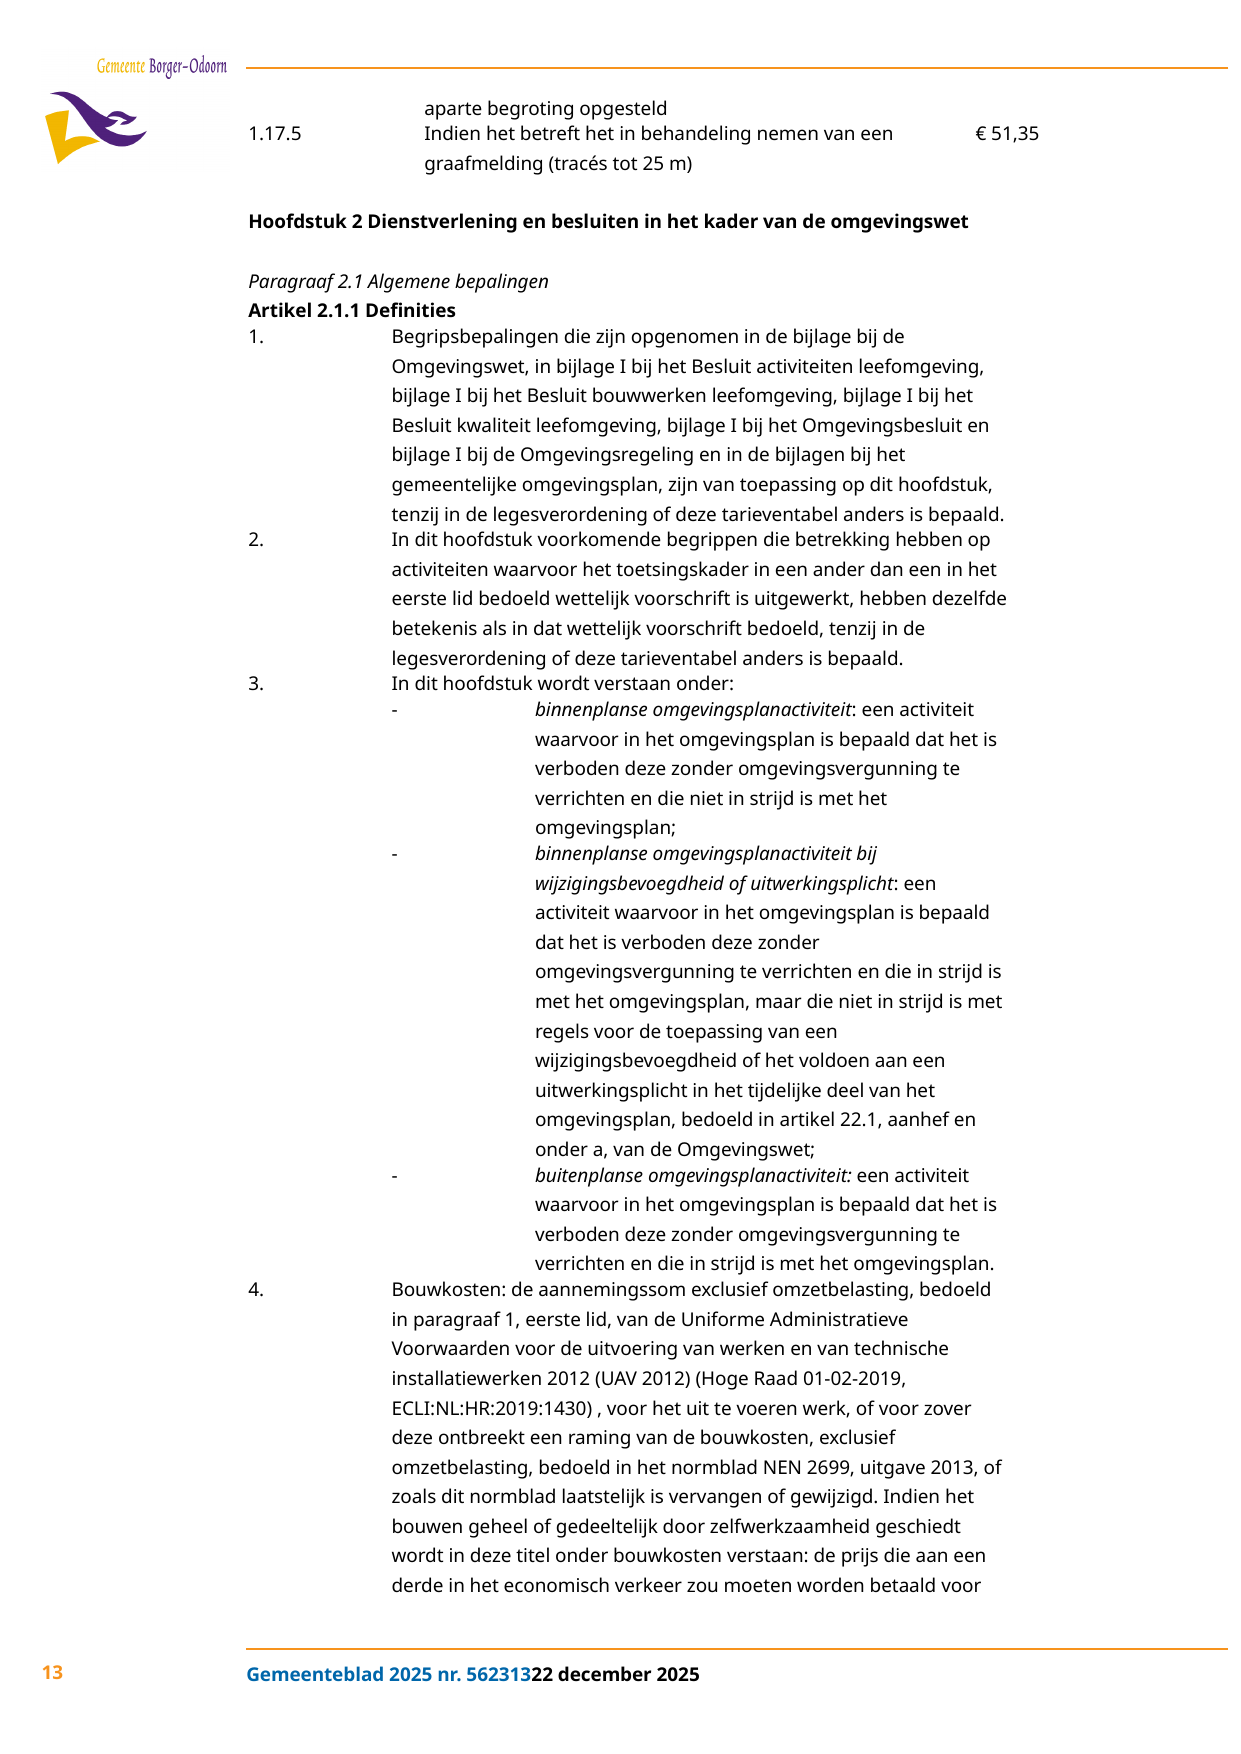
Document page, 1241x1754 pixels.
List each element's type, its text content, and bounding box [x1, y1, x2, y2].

table_cell [248, 1162, 391, 1276]
table_cell aparte begroting opgesteld [424, 95, 975, 121]
table_cell - [391, 696, 535, 840]
picture [41, 47, 231, 172]
table_cell [248, 696, 391, 840]
table_cell [1008, 323, 1152, 526]
table_cell 1.17.5 [248, 121, 424, 176]
table_cell 2. [248, 526, 391, 671]
table_cell [1008, 696, 1152, 840]
table_cell [1008, 1276, 1152, 1598]
table_cell buitenplanse omgevingsplanactiviteit: een activiteit waarvoor in het omgevingsplan is bepaald dat het is verboden deze zonder omgevingsvergunning te verrichten en die in strijd is met het omgevingsplan. [535, 1162, 1008, 1276]
table_cell - [391, 1162, 535, 1276]
table_cell Indien het betreft het in behandeling nemen van een graafmelding (tracés tot 25 m) [424, 121, 975, 176]
table_cell [1008, 1162, 1152, 1276]
table_header Artikel 2.1.1 Definities [248, 298, 1008, 323]
table_cell 3. [248, 671, 391, 696]
table_cell 1. [248, 323, 391, 526]
table_cell binnenplanse omgevingsplanactiviteit: een activiteit waarvoor in het omgevingsplan is bepaald dat het is verboden deze zonder omgevingsvergunning te verrichten en die niet in strijd is met het omgevingsplan; [535, 696, 1008, 840]
table_cell [248, 840, 391, 1162]
table_cell In dit hoofdstuk wordt verstaan onder: [391, 671, 1008, 696]
table_cell Begripsbepalingen die zijn opgenomen in de bijlage bij de Omgevingswet, in bijlage I bij het Besluit activiteiten leefomgeving, bijlage I bij het Besluit bouwwerken leefomgeving, bijlage I bij het Besluit kwaliteit leefomgeving, bijlage I bij het Omgevingsbesluit en bijlage I bij de Omgevingsregeling en in de bijlagen bij het gemeentelijke omgevingsplan, zijn van toepassing op dit hoofdstuk, tenzij in de legesverordening of deze tarieventabel anders is bepaald. [391, 323, 1008, 526]
table_cell In dit hoofdstuk voorkomende begrippen die betrekking hebben op activiteiten waarvoor het toetsingskader in een ander dan een in het eerste lid bedoeld wettelijk voorschrift is uitgewerkt, hebben dezelfde betekenis als in dat wettelijk voorschrift bedoeld, tenzij in de legesverordening of deze tarieventabel anders is bepaald. [391, 526, 1008, 671]
table_header [1008, 298, 1152, 323]
table_cell [975, 95, 1152, 121]
table_cell [1008, 526, 1152, 671]
table_cell binnenplanse omgevingsplanactiviteit bij wijzigingsbevoegdheid of uitwerkingsplicht: een activiteit waarvoor in het omgevingsplan is bepaald dat het is verboden deze zonder omgevingsvergunning te verrichten en die in strijd is met het omgevingsplan, maar die niet in strijd is met regels voor de toepassing van een wijzigingsbevoegdheid of het voldoen aan een uitwerkingsplicht in het tijdelijke deel van het omgevingsplan, bedoeld in artikel 22.1, aanhef en onder a, van de Omgevingswet; [535, 840, 1008, 1162]
table_cell 4. [248, 1276, 391, 1598]
text Hoofdstuk 2 Dienstverlening en besluiten in het kader van de omgevingswet [248, 209, 1152, 234]
table_cell - [391, 840, 535, 1162]
table_cell Bouwkosten: de aannemingssom exclusief omzetbelasting, bedoeld in paragraaf 1, eerste lid, van de Uniforme Administratieve Voorwaarden voor de uitvoering van werken en van technische installatiewerken 2012 (UAV 2012) (Hoge Raad 01-02-2019, ECLI:NL:HR:2019:1430) , voor het uit te voeren werk, of voor zover deze ontbreekt een raming van de bouwkosten, exclusief omzetbelasting, bedoeld in het normblad NEN 2699, uitgave 2013, of zoals dit normblad laatstelijk is vervangen of gewijzigd. Indien het bouwen geheel of gedeeltelijk door zelfwerkzaamheid geschiedt wordt in deze titel onder bouwkosten verstaan: de prijs die aan een derde in het economisch verkeer zou moeten worden betaald voor [391, 1276, 1008, 1598]
table_cell [248, 95, 424, 121]
table_cell € 51,35 [975, 121, 1152, 176]
table_cell [1008, 840, 1152, 1162]
table_cell [1008, 671, 1152, 696]
text Paragraaf 2.1 Algemene bepalingen [248, 268, 1152, 293]
